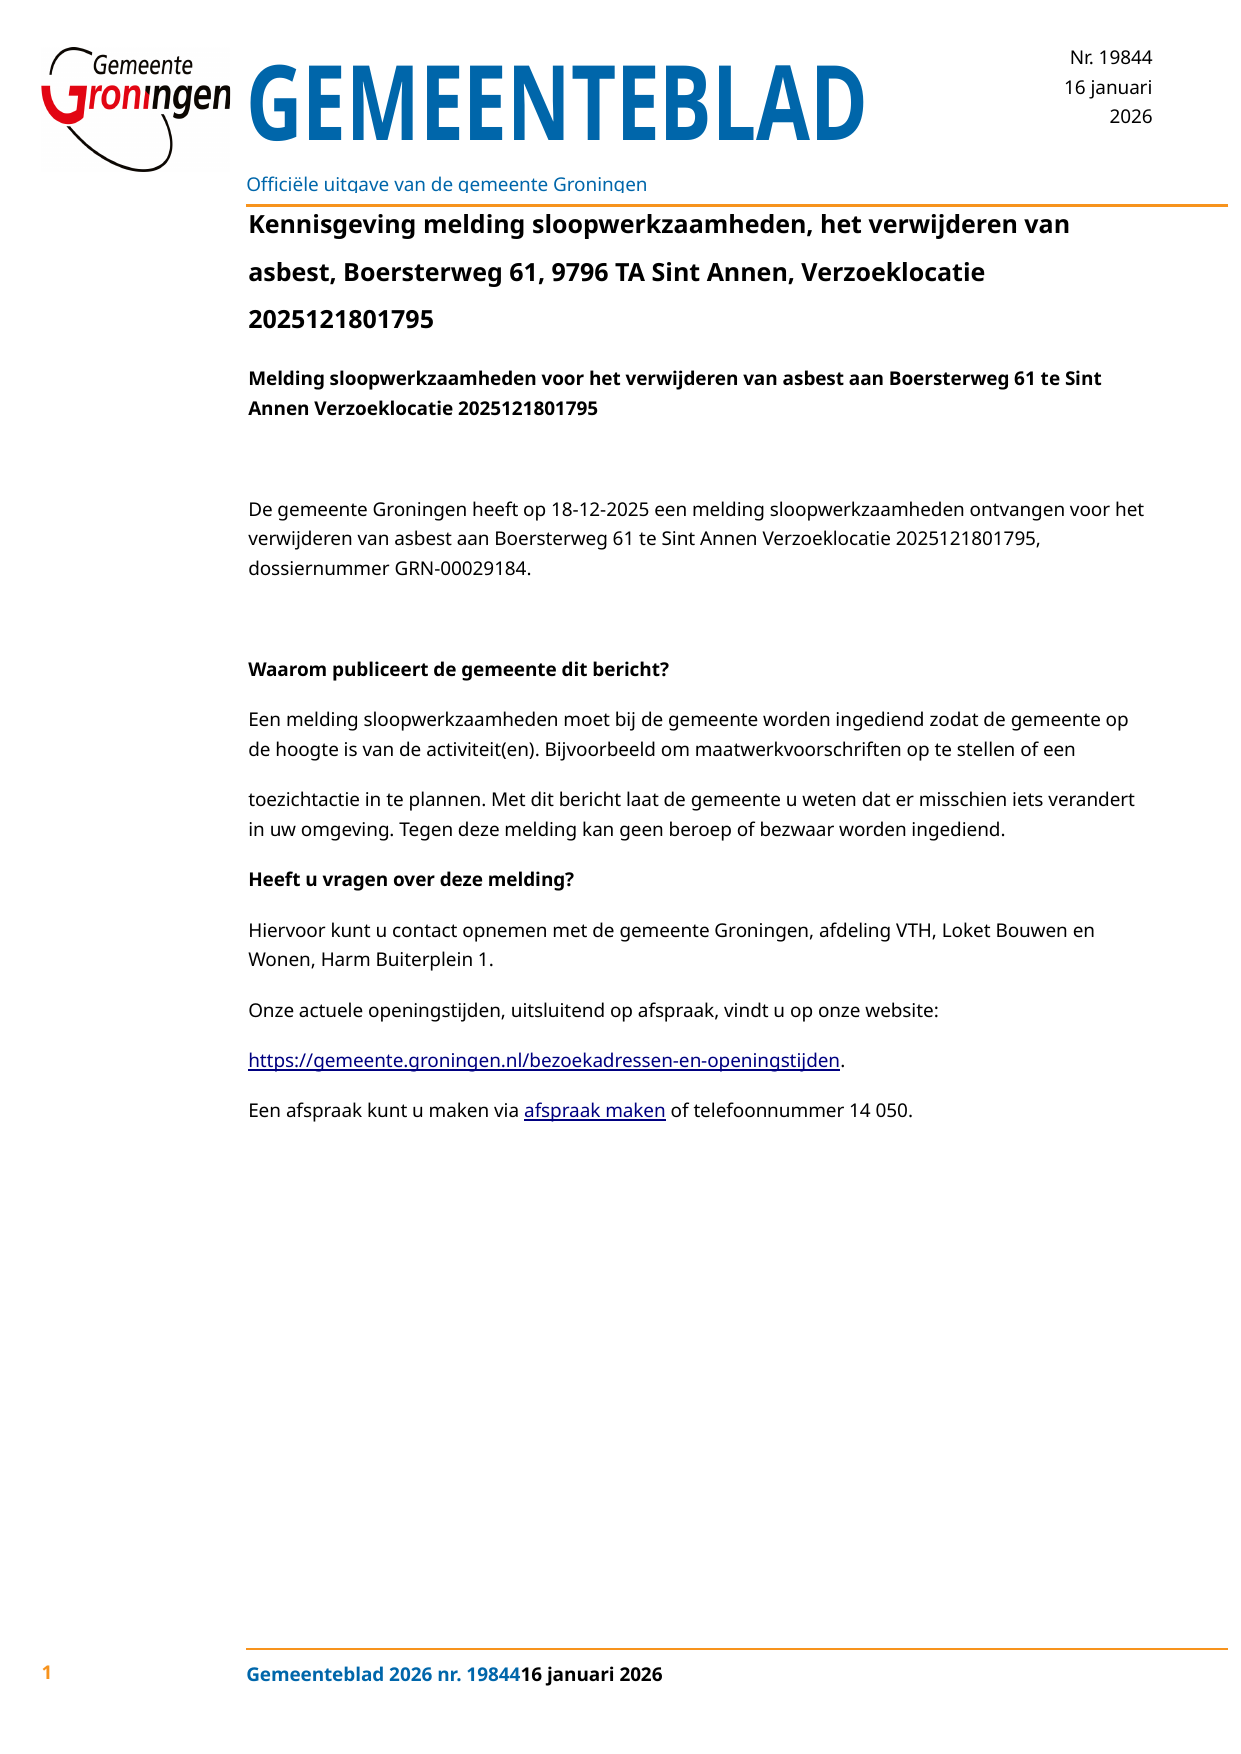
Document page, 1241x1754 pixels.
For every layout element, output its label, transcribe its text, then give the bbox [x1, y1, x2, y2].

text Onze actuele openingstijden, uitsluitend op afspraak, vindt u op onze website: [248, 997, 1152, 1022]
text Waarom publiceert de gemeente dit bericht? [248, 656, 1152, 682]
text Melding sloopwerkzaamheden voor het verwijderen van asbest aan Boersterweg 61 te Sint Annen Verzoeklocatie 2025121801795 [248, 366, 1152, 421]
text Kennisgeving melding sloopwerkzaamheden, het verwijderen van asbest, Boersterweg 61, 9796 TA Sint Annen, Verzoeklocatie 2025121801795 [248, 207, 1152, 336]
text https://gemeente.groningen.nl/bezoekadressen-en-openingstijden. [248, 1047, 1152, 1073]
text Een afspraak kunt u maken via afspraak maken of telefoonnummer 14 050. [248, 1098, 1152, 1123]
picture [41, 47, 231, 172]
text Een melding sloopwerkzaamheden moet bij de gemeente worden ingediend zodat de gemeente op de hoogte is van de activiteit(en). Bijvoorbeeld om maatwerkvoorschriften op te stellen of een [248, 706, 1152, 762]
text toezichtactie in te plannen. Met dit bericht laat de gemeente u weten dat er misschien iets verandert in uw omgeving. Tegen deze melding kan geen beroep of bezwaar worden ingediend. [248, 786, 1152, 842]
text De gemeente Groningen heeft op 18-12-2025 een melding sloopwerkzaamheden ontvangen voor het verwijderen van asbest aan Boersterweg 61 te Sint Annen Verzoeklocatie 2025121801795, dossiernummer GRN-00029184. [248, 496, 1152, 581]
text Heeft u vragen over deze melding? [248, 866, 1152, 892]
text Hiervoor kunt u contact opnemen met de gemeente Groningen, afdeling VTH, Loket Bouwen en Wonen, Harm Buiterplein 1. [248, 917, 1152, 972]
